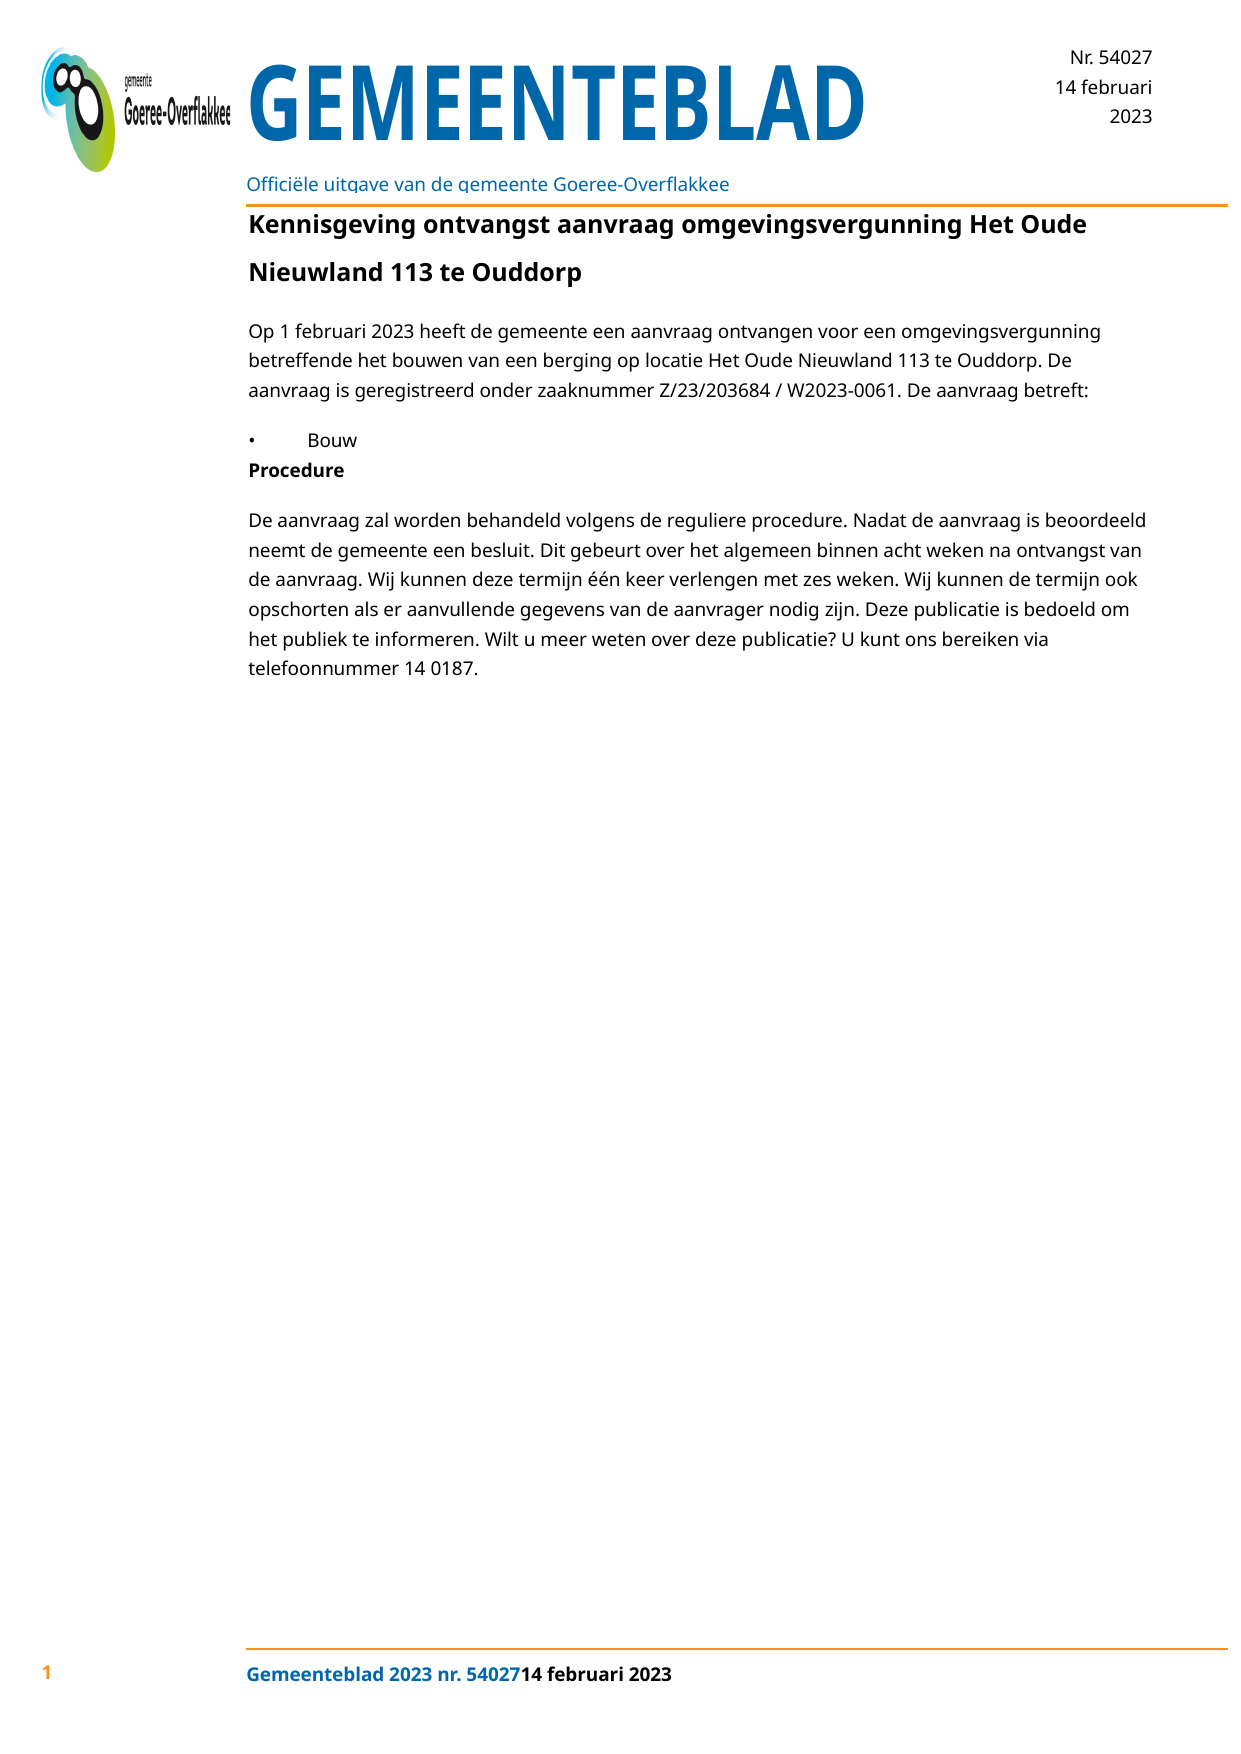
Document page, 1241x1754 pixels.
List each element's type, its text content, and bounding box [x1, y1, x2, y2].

text Op 1 februari 2023 heeft de gemeente een aanvraag ontvangen voor een omgevingsvergunning betreffende het bouwen van een berging op locatie Het Oude Nieuwland 113 te Ouddorp. De aanvraag is geregistreerd onder zaaknummer Z/23/203684 / W2023-0061. De aanvraag betreft: [248, 318, 1152, 403]
text Procedure [248, 457, 1152, 483]
text Kennisgeving ontvangst aanvraag omgevingsvergunning Het Oude Nieuwland 113 te Ouddorp [248, 207, 1152, 288]
list Bouw [248, 427, 1152, 453]
picture [41, 47, 231, 172]
text De aanvraag zal worden behandeld volgens de reguliere procedure. Nadat de aanvraag is beoordeeld neemt de gemeente een besluit. Dit gebeurt over het algemeen binnen acht weken na ontvangst van de aanvraag. Wij kunnen deze termijn één keer verlengen met zes weken. Wij kunnen de termijn ook opschorten als er aanvullende gegevens van de aanvrager nodig zijn. Deze publicatie is bedoeld om het publiek te informeren. Wilt u meer weten over deze publicatie? U kunt ons bereiken via telefoonnummer 14 0187. [248, 507, 1152, 681]
